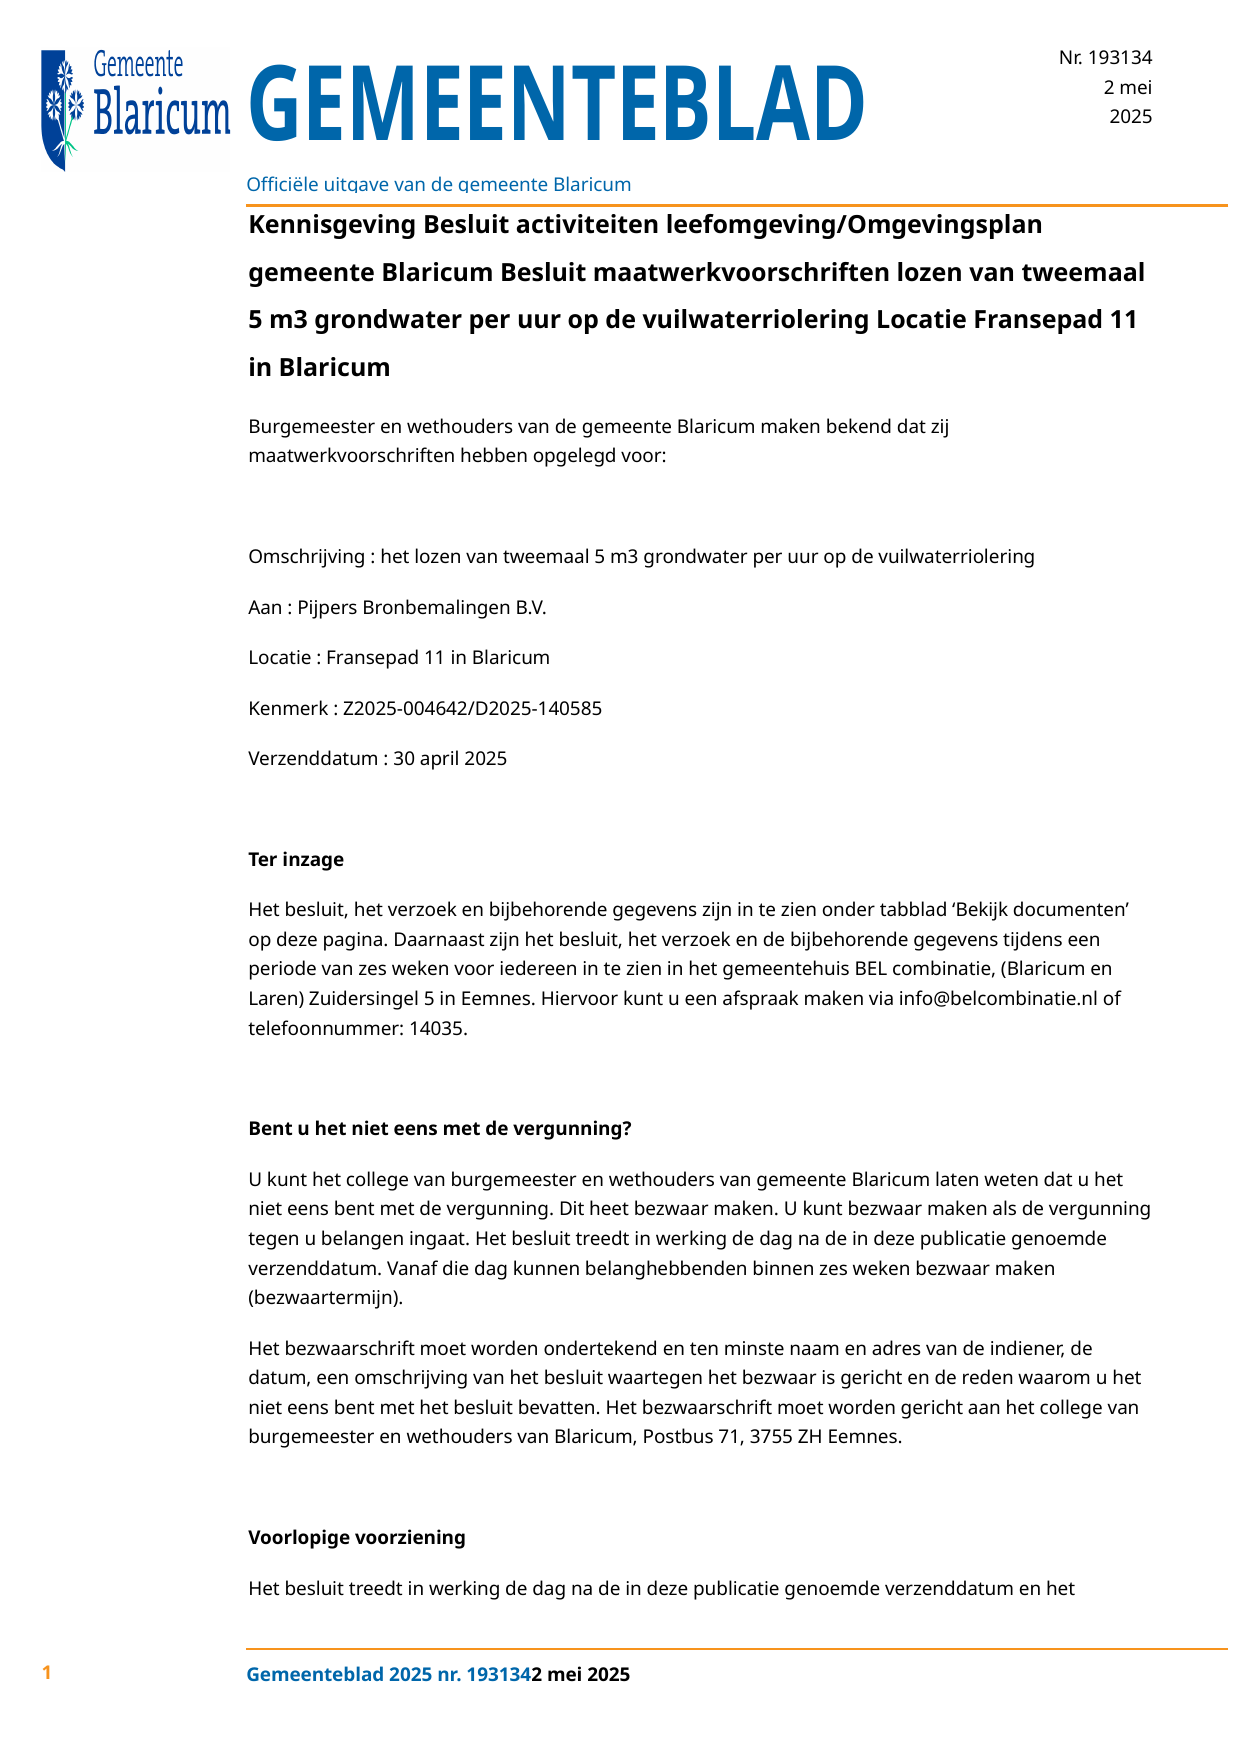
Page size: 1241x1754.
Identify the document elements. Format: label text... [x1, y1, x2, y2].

text Burgemeester en wethouders van de gemeente Blaricum maken bekend dat zij maatwerkvoorschriften hebben opgelegd voor: [248, 413, 1152, 468]
picture [41, 47, 231, 172]
text Het bezwaarschrift moet worden ondertekend en ten minste naam en adres van de indiener, de datum, een omschrijving van het besluit waartegen het bezwaar is gericht en de reden waarom u het niet eens bent met het besluit bevatten. Het bezwaarschrift moet worden gericht aan het college van burgemeester en wethouders van Blaricum, Postbus 71, 3755 ZH Eemnes. [248, 1335, 1152, 1449]
text U kunt het college van burgemeester en wethouders van gemeente Blaricum laten weten dat u het niet eens bent met de vergunning. Dit heet bezwaar maken. U kunt bezwaar maken als de vergunning tegen u belangen ingaat. Het besluit treedt in werking de dag na de in deze publicatie genoemde verzenddatum. Vanaf die dag kunnen belanghebbenden binnen zes weken bezwaar maken (bezwaartermijn). [248, 1166, 1152, 1310]
text Locatie : Fransepad 11 in Blaricum [248, 644, 1152, 670]
text Het besluit, het verzoek en bijbehorende gegevens zijn in te zien onder tabblad ‘Bekijk documenten’ op deze pagina. Daarnaast zijn het besluit, het verzoek en de bijbehorende gegevens tijdens een periode van zes weken voor iedereen in te zien in het gemeentehuis BEL combinatie, (Blaricum en Laren) Zuidersingel 5 in Eemnes. Hiervoor kunt u een afspraak maken via info@belcombinatie.nl of telefoonnummer: 14035. [248, 896, 1152, 1041]
text Voorlopige voorziening [248, 1524, 1152, 1550]
text Bent u het niet eens met de vergunning? [248, 1116, 1152, 1141]
text Aan : Pijpers Bronbemalingen B.V. [248, 594, 1152, 620]
text Ter inzage [248, 846, 1152, 872]
text Het besluit treedt in werking de dag na de in deze publicatie genoemde verzenddatum en het [248, 1575, 1152, 1601]
text Kennisgeving Besluit activiteiten leefomgeving/Omgevingsplan gemeente Blaricum Besluit maatwerkvoorschriften lozen van tweemaal 5 m3 grondwater per uur op de vuilwaterriolering Locatie Fransepad 11 in Blaricum [248, 207, 1152, 384]
text Kenmerk : Z2025-004642/D2025-140585 [248, 695, 1152, 721]
text Omschrijving : het lozen van tweemaal 5 m3 grondwater per uur op de vuilwaterriolering [248, 543, 1152, 569]
text Verzenddatum : 30 april 2025 [248, 745, 1152, 771]
